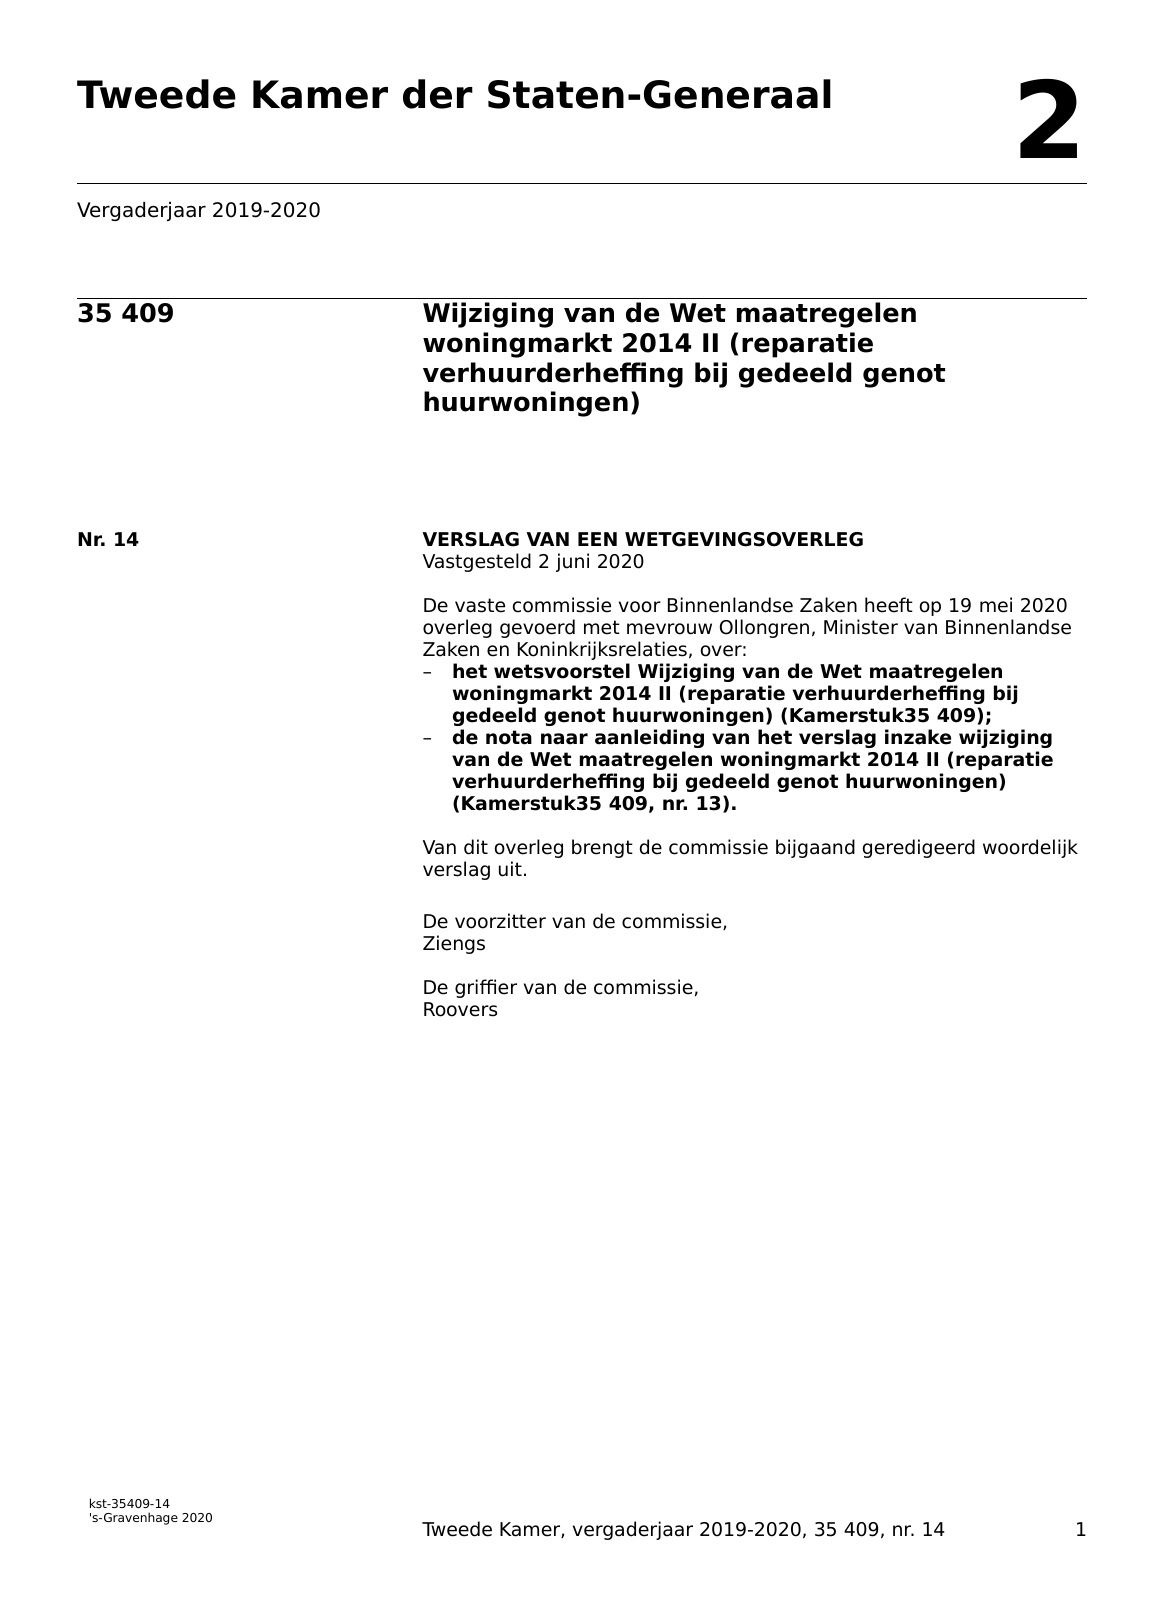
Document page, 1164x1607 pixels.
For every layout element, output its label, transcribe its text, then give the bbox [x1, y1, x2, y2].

subtitle 35 409 Wijziging van de Wet maatregelen woningmarkt 2014 II (reparatie verhuurderheffing bij gedeeld genot huurwoningen) [77, 299, 1087, 418]
text De griffier van de commissie, Roovers [422, 977, 1087, 1021]
text – het wetsvoorstel Wijziging van de Wet maatregelen woningmarkt 2014 II (reparatie verhuurderheffing bij gedeeld genot huurwoningen) (Kamerstuk35 409); [422, 661, 1087, 727]
subtitle Nr. 14 VERSLAG VAN EEN WETGEVINGSOVERLEG [77, 529, 1087, 551]
text De voorzitter van de commissie, Ziengs [422, 911, 1087, 955]
table_header Tweede Kamer der Staten-Generaal [77, 59, 886, 183]
text kst-35409-14 [88, 1497, 323, 1511]
table_header 2 [886, 59, 1087, 183]
text De vaste commissie voor Binnenlandse Zaken heeft op 19 mei 2020 overleg gevoerd met mevrouw Ollongren, Minister van Binnenlandse Zaken en Koninkrijksrelaties, over: [422, 595, 1087, 661]
text Vastgesteld 2 juni 2020 [422, 551, 1087, 573]
text 's-Gravenhage 2020 [88, 1511, 323, 1525]
text – de nota naar aanleiding van het verslag inzake wijziging van de Wet maatregelen woningmarkt 2014 II (reparatie verhuurderheffing bij gedeeld genot huurwoningen) (Kamerstuk35 409, nr. 13). [422, 727, 1087, 815]
text Van dit overleg brengt de commissie bijgaand geredigeerd woordelijk verslag uit. [422, 837, 1087, 881]
table_cell Vergaderjaar 2019-2020 [77, 184, 1087, 298]
